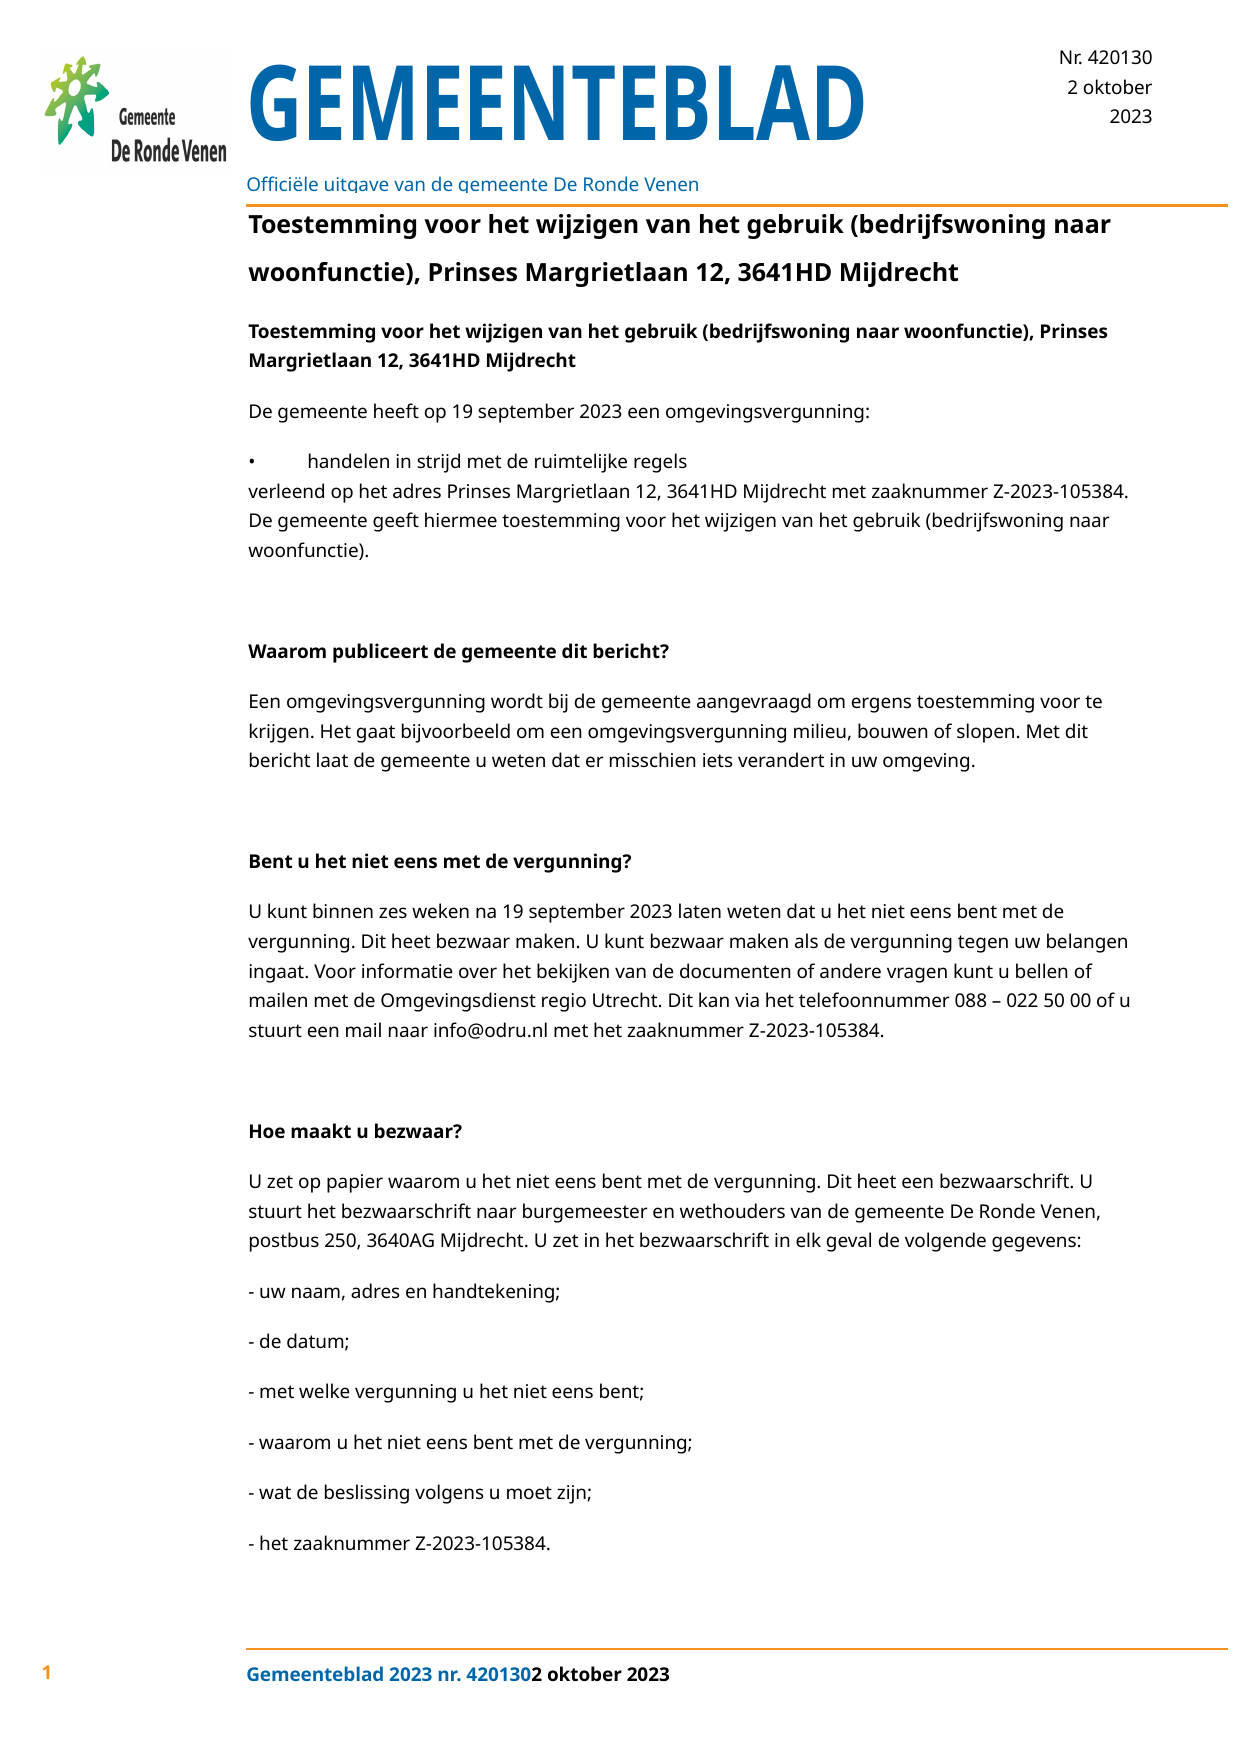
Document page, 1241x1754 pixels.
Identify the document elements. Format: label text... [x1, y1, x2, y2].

text U kunt binnen zes weken na 19 september 2023 laten weten dat u het niet eens bent met de vergunning. Dit heet bezwaar maken. U kunt bezwaar maken als de vergunning tegen uw belangen ingaat. Voor informatie over het bekijken van de documenten of andere vragen kunt u bellen of mailen met de Omgevingsdienst regio Utrecht. Dit kan via het telefoonnummer 088 – 022 50 00 of u stuurt een mail naar info@odru.nl met het zaaknummer Z-2023-105384. [248, 899, 1152, 1043]
text De gemeente heeft op 19 september 2023 een omgevingsvergunning: [248, 398, 1152, 424]
text - het zaaknummer Z-2023-105384. [248, 1530, 1152, 1556]
text - met welke vergunning u het niet eens bent; [248, 1379, 1152, 1404]
text Toestemming voor het wijzigen van het gebruik (bedrijfswoning naar woonfunctie), Prinses Margrietlaan 12, 3641HD Mijdrecht [248, 318, 1152, 373]
text - de datum; [248, 1328, 1152, 1354]
text Een omgevingsvergunning wordt bij de gemeente aangevraagd om ergens toestemming voor te krijgen. Het gaat bijvoorbeeld om een omgevingsvergunning milieu, bouwen of slopen. Met dit bericht laat de gemeente u weten dat er misschien iets verandert in uw omgeving. [248, 688, 1152, 773]
picture [41, 47, 231, 172]
text - waarom u het niet eens bent met de vergunning; [248, 1429, 1152, 1455]
text Hoe maakt u bezwaar? [248, 1118, 1152, 1144]
list handelen in strijd met de ruimtelijke regels [248, 448, 1152, 474]
text U zet op papier waarom u het niet eens bent met de vergunning. Dit heet een bezwaarschrift. U stuurt het bezwaarschrift naar burgemeester en wethouders van de gemeente De Ronde Venen, postbus 250, 3640AG Mijdrecht. U zet in het bezwaarschrift in elk geval de volgende gegevens: [248, 1168, 1152, 1253]
text verleend op het adres Prinses Margrietlaan 12, 3641HD Mijdrecht met zaaknummer Z-2023-105384. De gemeente geeft hiermee toestemming voor het wijzigen van het gebruik (bedrijfswoning naar woonfunctie). [248, 478, 1152, 563]
text - uw naam, adres en handtekening; [248, 1278, 1152, 1304]
text Bent u het niet eens met de vergunning? [248, 848, 1152, 874]
text Toestemming voor het wijzigen van het gebruik (bedrijfswoning naar woonfunctie), Prinses Margrietlaan 12, 3641HD Mijdrecht [248, 207, 1152, 288]
text Waarom publiceert de gemeente dit bericht? [248, 638, 1152, 664]
text - wat de beslissing volgens u moet zijn; [248, 1479, 1152, 1505]
